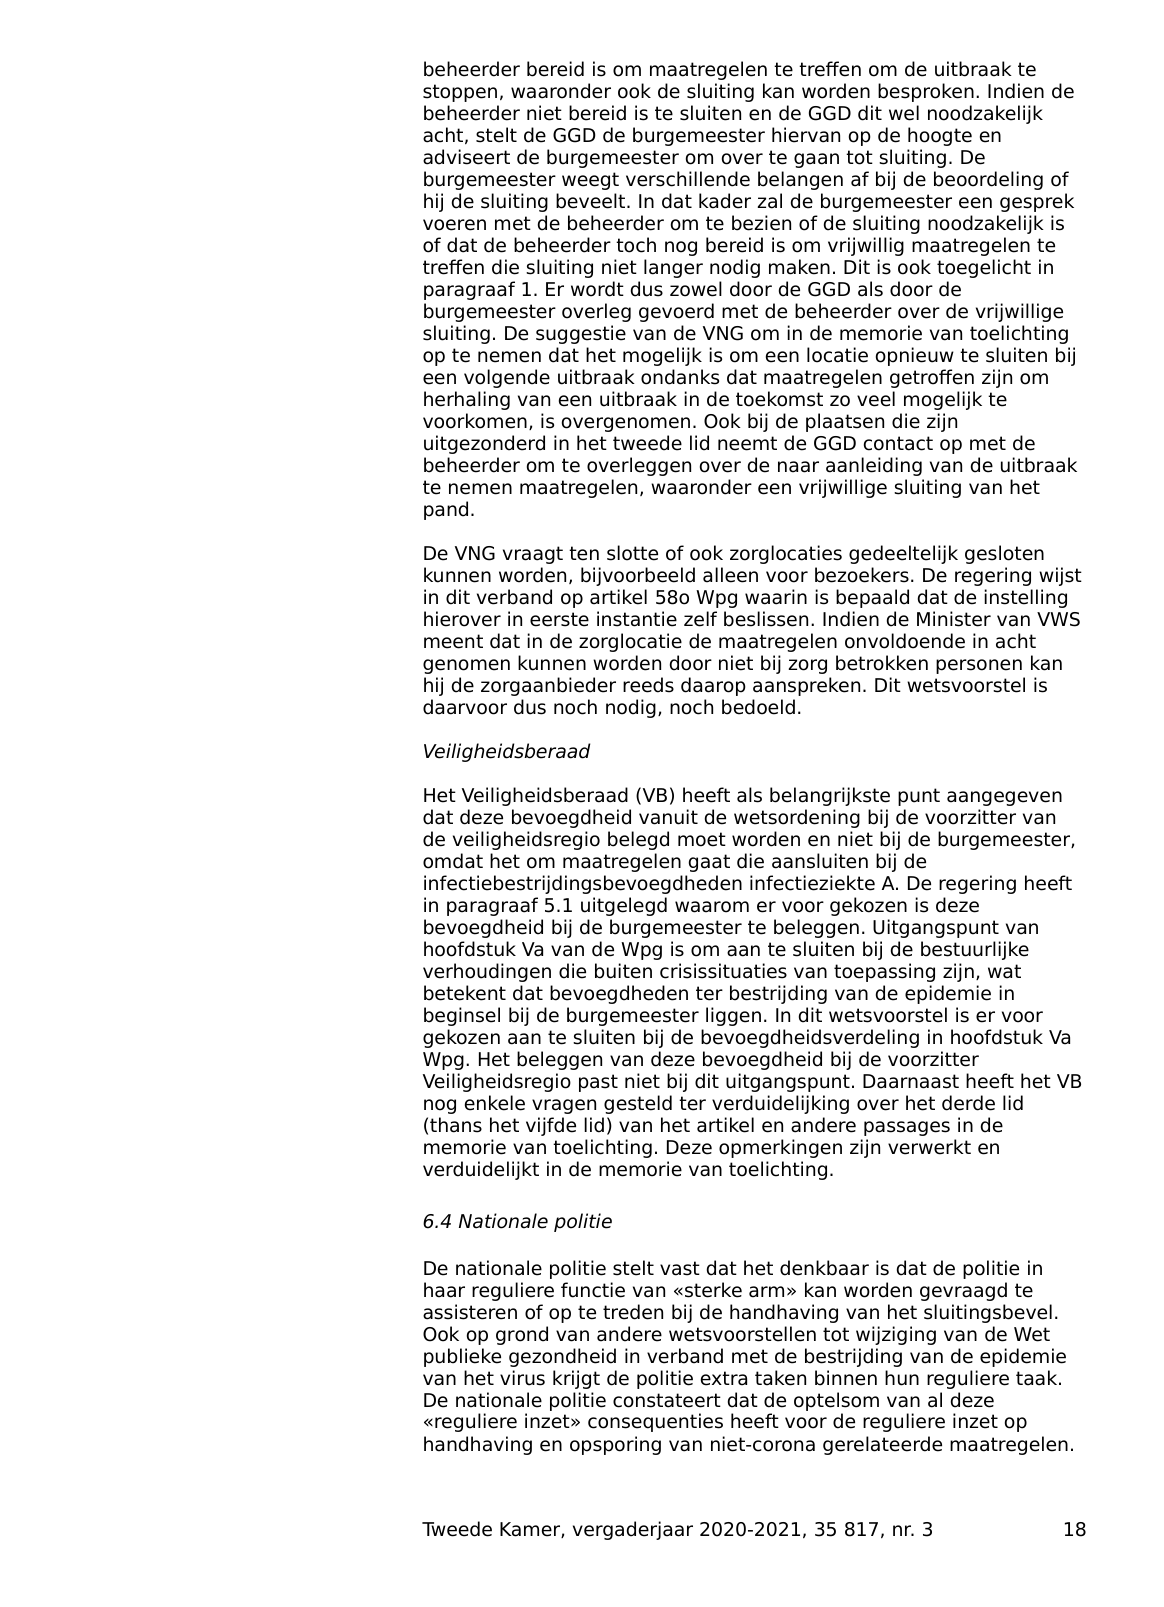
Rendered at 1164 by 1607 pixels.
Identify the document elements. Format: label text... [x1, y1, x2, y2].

subtitle Veiligheidsberaad [422, 741, 1087, 763]
text De nationale politie stelt vast dat het denkbaar is dat de politie in haar reguliere functie van «sterke arm» kan worden gevraagd te assisteren of op te treden bij de handhaving van het sluitingsbevel. Ook op grond van andere wetsvoorstellen tot wijziging van de Wet publieke gezondheid in verband met de bestrijding van de epidemie van het virus krijgt de politie extra taken binnen hun reguliere taak. De nationale politie constateert dat de optelsom van al deze «reguliere inzet» consequenties heeft voor de reguliere inzet op handhaving en opsporing van niet-corona gerelateerde maatregelen. [422, 1258, 1087, 1455]
text beheerder bereid is om maatregelen te treffen om de uitbraak te stoppen, waaronder ook de sluiting kan worden besproken. Indien de beheerder niet bereid is te sluiten en de GGD dit wel noodzakelijk acht, stelt de GGD de burgemeester hiervan op de hoogte en adviseert de burgemeester om over te gaan tot sluiting. De burgemeester weegt verschillende belangen af bij de beoordeling of hij de sluiting beveelt. In dat kader zal de burgemeester een gesprek voeren met de beheerder om te bezien of de sluiting noodzakelijk is of dat de beheerder toch nog bereid is om vrijwillig maatregelen te treffen die sluiting niet langer nodig maken. Dit is ook toegelicht in paragraaf 1. Er wordt dus zowel door de GGD als door de burgemeester overleg gevoerd met de beheerder over de vrijwillige sluiting. De suggestie van de VNG om in de memorie van toelichting op te nemen dat het mogelijk is om een locatie opnieuw te sluiten bij een volgende uitbraak ondanks dat maatregelen getroffen zijn om herhaling van een uitbraak in de toekomst zo veel mogelijk te voorkomen, is overgenomen. Ook bij de plaatsen die zijn uitgezonderd in het tweede lid neemt de GGD contact op met de beheerder om te overleggen over de naar aanleiding van de uitbraak te nemen maatregelen, waaronder een vrijwillige sluiting van het pand. [422, 59, 1087, 521]
text Het Veiligheidsberaad (VB) heeft als belangrijkste punt aangegeven dat deze bevoegdheid vanuit de wetsordening bij de voorzitter van de veiligheidsregio belegd moet worden en niet bij de burgemeester, omdat het om maatregelen gaat die aansluiten bij de infectiebestrijdingsbevoegdheden infectieziekte A. De regering heeft in paragraaf 5.1 uitgelegd waarom er voor gekozen is deze bevoegdheid bij de burgemeester te beleggen. Uitgangspunt van hoofdstuk Va van de Wpg is om aan te sluiten bij de bestuurlijke verhoudingen die buiten crisissituaties van toepassing zijn, wat betekent dat bevoegdheden ter bestrijding van de epidemie in beginsel bij de burgemeester liggen. In dit wetsvoorstel is er voor gekozen aan te sluiten bij de bevoegdheidsverdeling in hoofdstuk Va Wpg. Het beleggen van deze bevoegdheid bij de voorzitter Veiligheidsregio past niet bij dit uitgangspunt. Daarnaast heeft het VB nog enkele vragen gesteld ter verduidelijking over het derde lid (thans het vijfde lid) van het artikel en andere passages in de memorie van toelichting. Deze opmerkingen zijn verwerkt en verduidelijkt in de memorie van toelichting. [422, 785, 1087, 1181]
text De VNG vraagt ten slotte of ook zorglocaties gedeeltelijk gesloten kunnen worden, bijvoorbeeld alleen voor bezoekers. De regering wijst in dit verband op artikel 58o Wpg waarin is bepaald dat de instelling hierover in eerste instantie zelf beslissen. Indien de Minister van VWS meent dat in de zorglocatie de maatregelen onvoldoende in acht genomen kunnen worden door niet bij zorg betrokken personen kan hij de zorgaanbieder reeds daarop aanspreken. Dit wetsvoorstel is daarvoor dus noch nodig, noch bedoeld. [422, 543, 1087, 719]
subtitle 6.4 Nationale politie [422, 1211, 1087, 1233]
